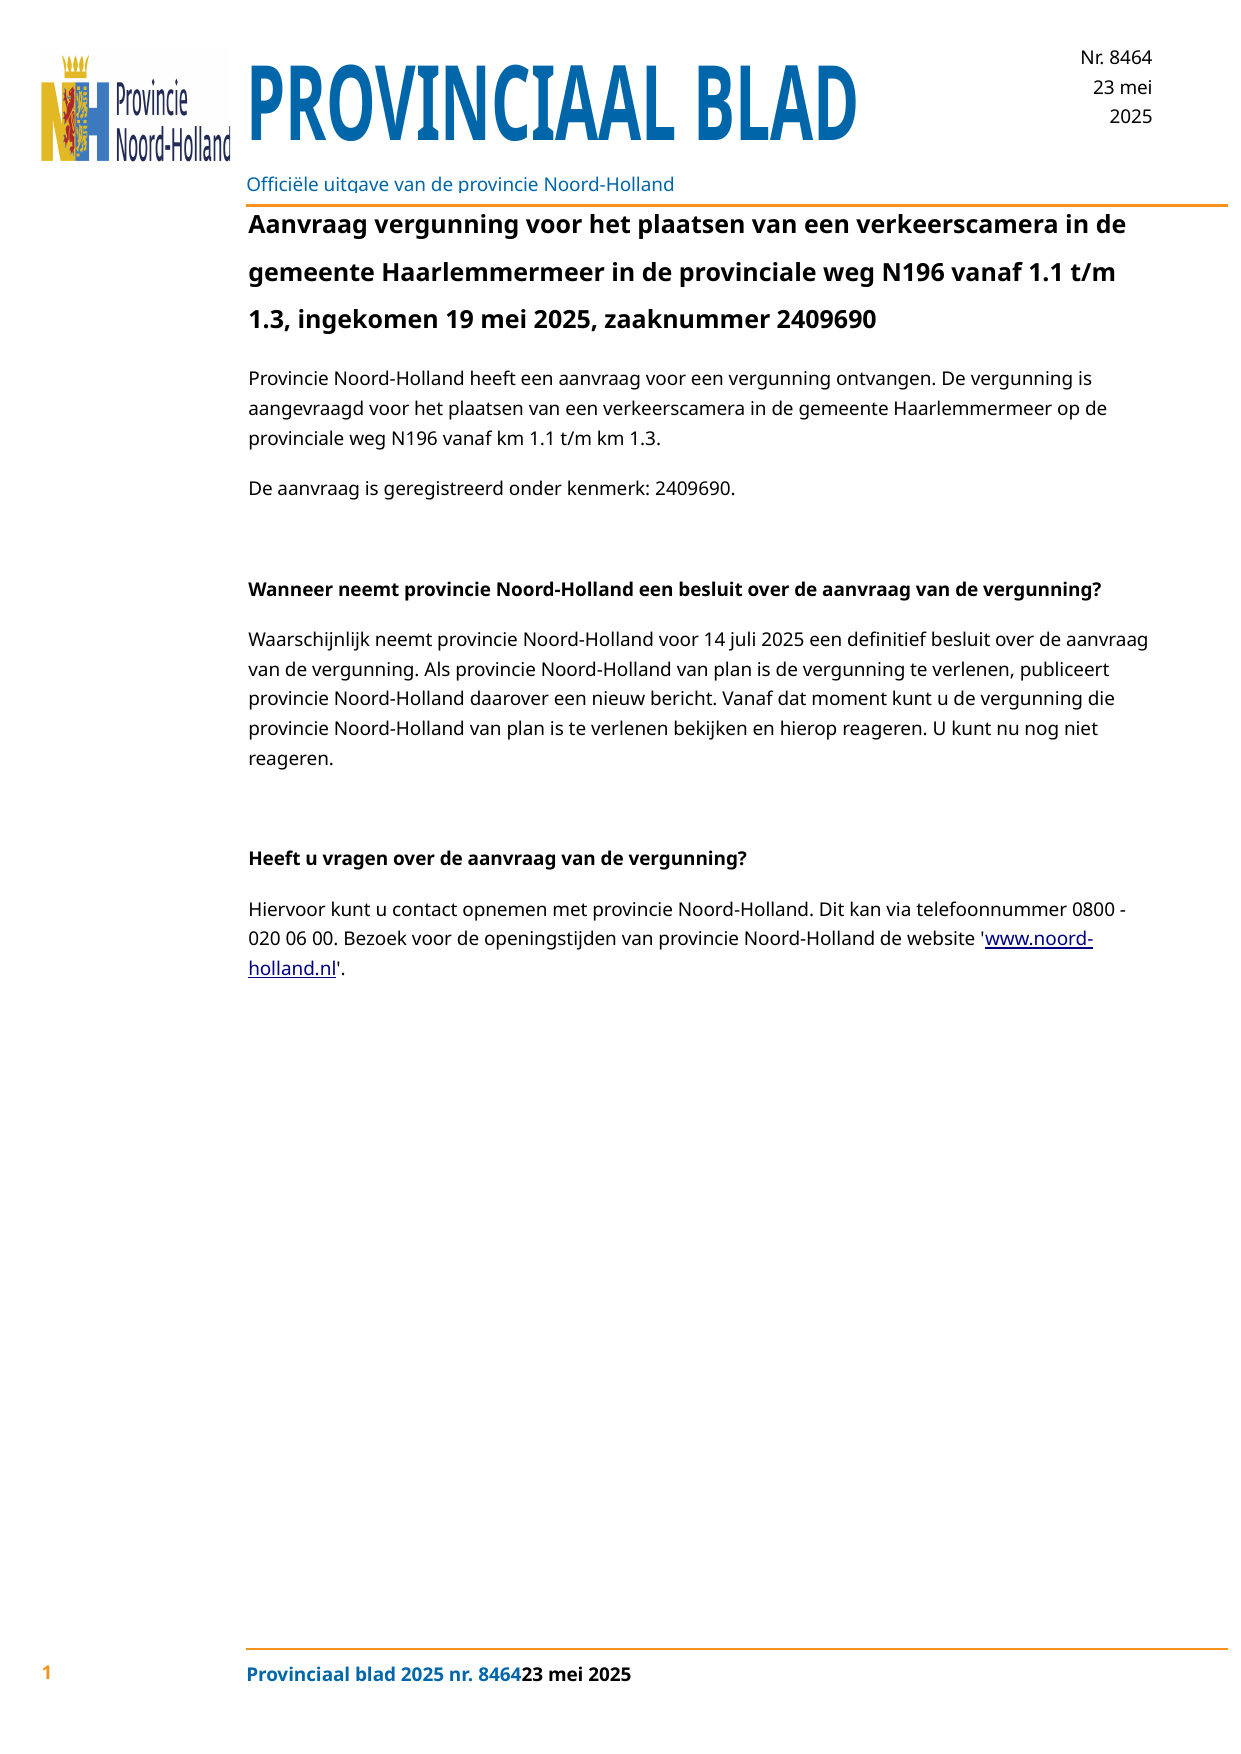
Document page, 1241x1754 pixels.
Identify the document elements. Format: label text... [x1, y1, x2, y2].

picture [41, 47, 231, 172]
text Wanneer neemt provincie Noord-Holland een besluit over de aanvraag van de vergunning? [248, 576, 1152, 602]
text Hiervoor kunt u contact opnemen met provincie Noord-Holland. Dit kan via telefoonnummer 0800 - 020 06 00. Bezoek voor de openingstijden van provincie Noord-Holland de website 'www.noord-holland.nl'. [248, 896, 1152, 981]
text Waarschijnlijk neemt provincie Noord-Holland voor 14 juli 2025 een definitief besluit over de aanvraag van de vergunning. Als provincie Noord-Holland van plan is de vergunning te verlenen, publiceert provincie Noord-Holland daarover een nieuw bericht. Vanaf dat moment kunt u de vergunning die provincie Noord-Holland van plan is te verlenen bekijken en hierop reageren. U kunt nu nog niet reageren. [248, 626, 1152, 770]
text De aanvraag is geregistreerd onder kenmerk: 2409690. [248, 475, 1152, 501]
text Aanvraag vergunning voor het plaatsen van een verkeerscamera in de gemeente Haarlemmermeer in de provinciale weg N196 vanaf 1.1 t/m 1.3, ingekomen 19 mei 2025, zaaknummer 2409690 [248, 207, 1152, 336]
text Provincie Noord-Holland heeft een aanvraag voor een vergunning ontvangen. De vergunning is aangevraagd voor het plaatsen van een verkeerscamera in de gemeente Haarlemmermeer op de provinciale weg N196 vanaf km 1.1 t/m km 1.3. [248, 366, 1152, 450]
text Heeft u vragen over de aanvraag van de vergunning? [248, 846, 1152, 871]
